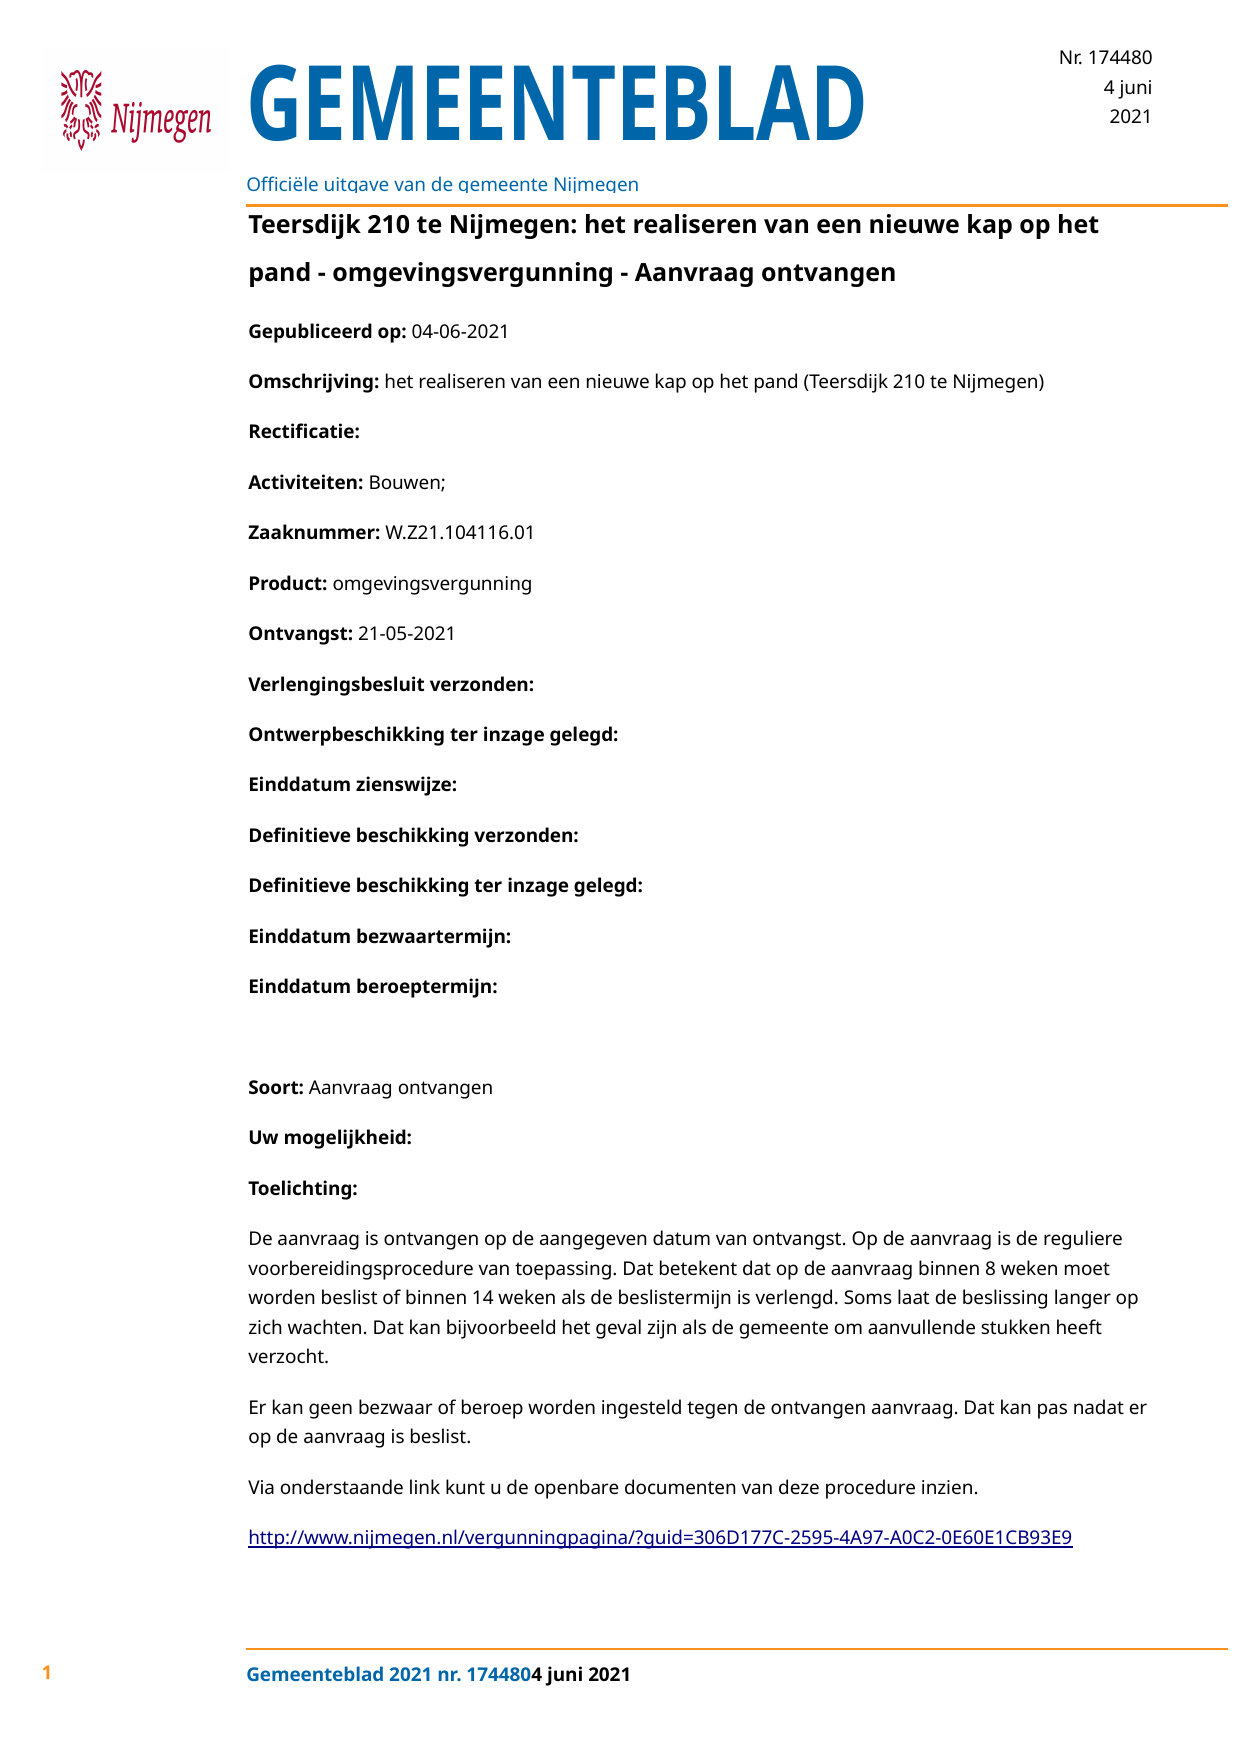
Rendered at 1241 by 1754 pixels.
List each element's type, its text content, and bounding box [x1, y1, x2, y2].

text Rectificatie: [248, 419, 1152, 444]
text Einddatum bezwaartermijn: [248, 923, 1152, 949]
text Activiteiten: Bouwen; [248, 469, 1152, 495]
text Soort: Aanvraag ontvangen [248, 1074, 1152, 1100]
text Zaaknummer: W.Z21.104116.01 [248, 519, 1152, 545]
text De aanvraag is ontvangen op de aangegeven datum van ontvangst. Op de aanvraag is de reguliere voorbereidingsprocedure van toepassing. Dat betekent dat op de aanvraag binnen 8 weken moet worden beslist of binnen 14 weken als de beslistermijn is verlengd. Soms laat de beslissing langer op zich wachten. Dat kan bijvoorbeeld het geval zijn als de gemeente om aanvullende stukken heeft verzocht. [248, 1225, 1152, 1369]
text Einddatum beroeptermijn: [248, 973, 1152, 999]
picture [41, 47, 231, 172]
text Teersdijk 210 te Nijmegen: het realiseren van een nieuwe kap op het pand - omgevingsvergunning - Aanvraag ontvangen [248, 207, 1152, 288]
text Definitieve beschikking verzonden: [248, 822, 1152, 848]
text Toelichting: [248, 1175, 1152, 1201]
text Ontvangst: 21-05-2021 [248, 620, 1152, 646]
text Product: omgevingsvergunning [248, 570, 1152, 596]
text Gepubliceerd op: 04-06-2021 [248, 318, 1152, 344]
text Via onderstaande link kunt u de openbare documenten van deze procedure inzien. [248, 1474, 1152, 1500]
text Ontwerpbeschikking ter inzage gelegd: [248, 721, 1152, 747]
text http://www.nijmegen.nl/vergunningpagina/?guid=306D177C-2595-4A97-A0C2-0E60E1CB93E9 [248, 1524, 1152, 1550]
text Omschrijving: het realiseren van een nieuwe kap op het pand (Teersdijk 210 te Nijmegen) [248, 368, 1152, 394]
text Einddatum zienswijze: [248, 772, 1152, 797]
text Uw mogelijkheid: [248, 1124, 1152, 1150]
text Definitieve beschikking ter inzage gelegd: [248, 872, 1152, 898]
text Er kan geen bezwaar of beroep worden ingesteld tegen de ontvangen aanvraag. Dat kan pas nadat er op de aanvraag is beslist. [248, 1394, 1152, 1449]
text Verlengingsbesluit verzonden: [248, 671, 1152, 697]
